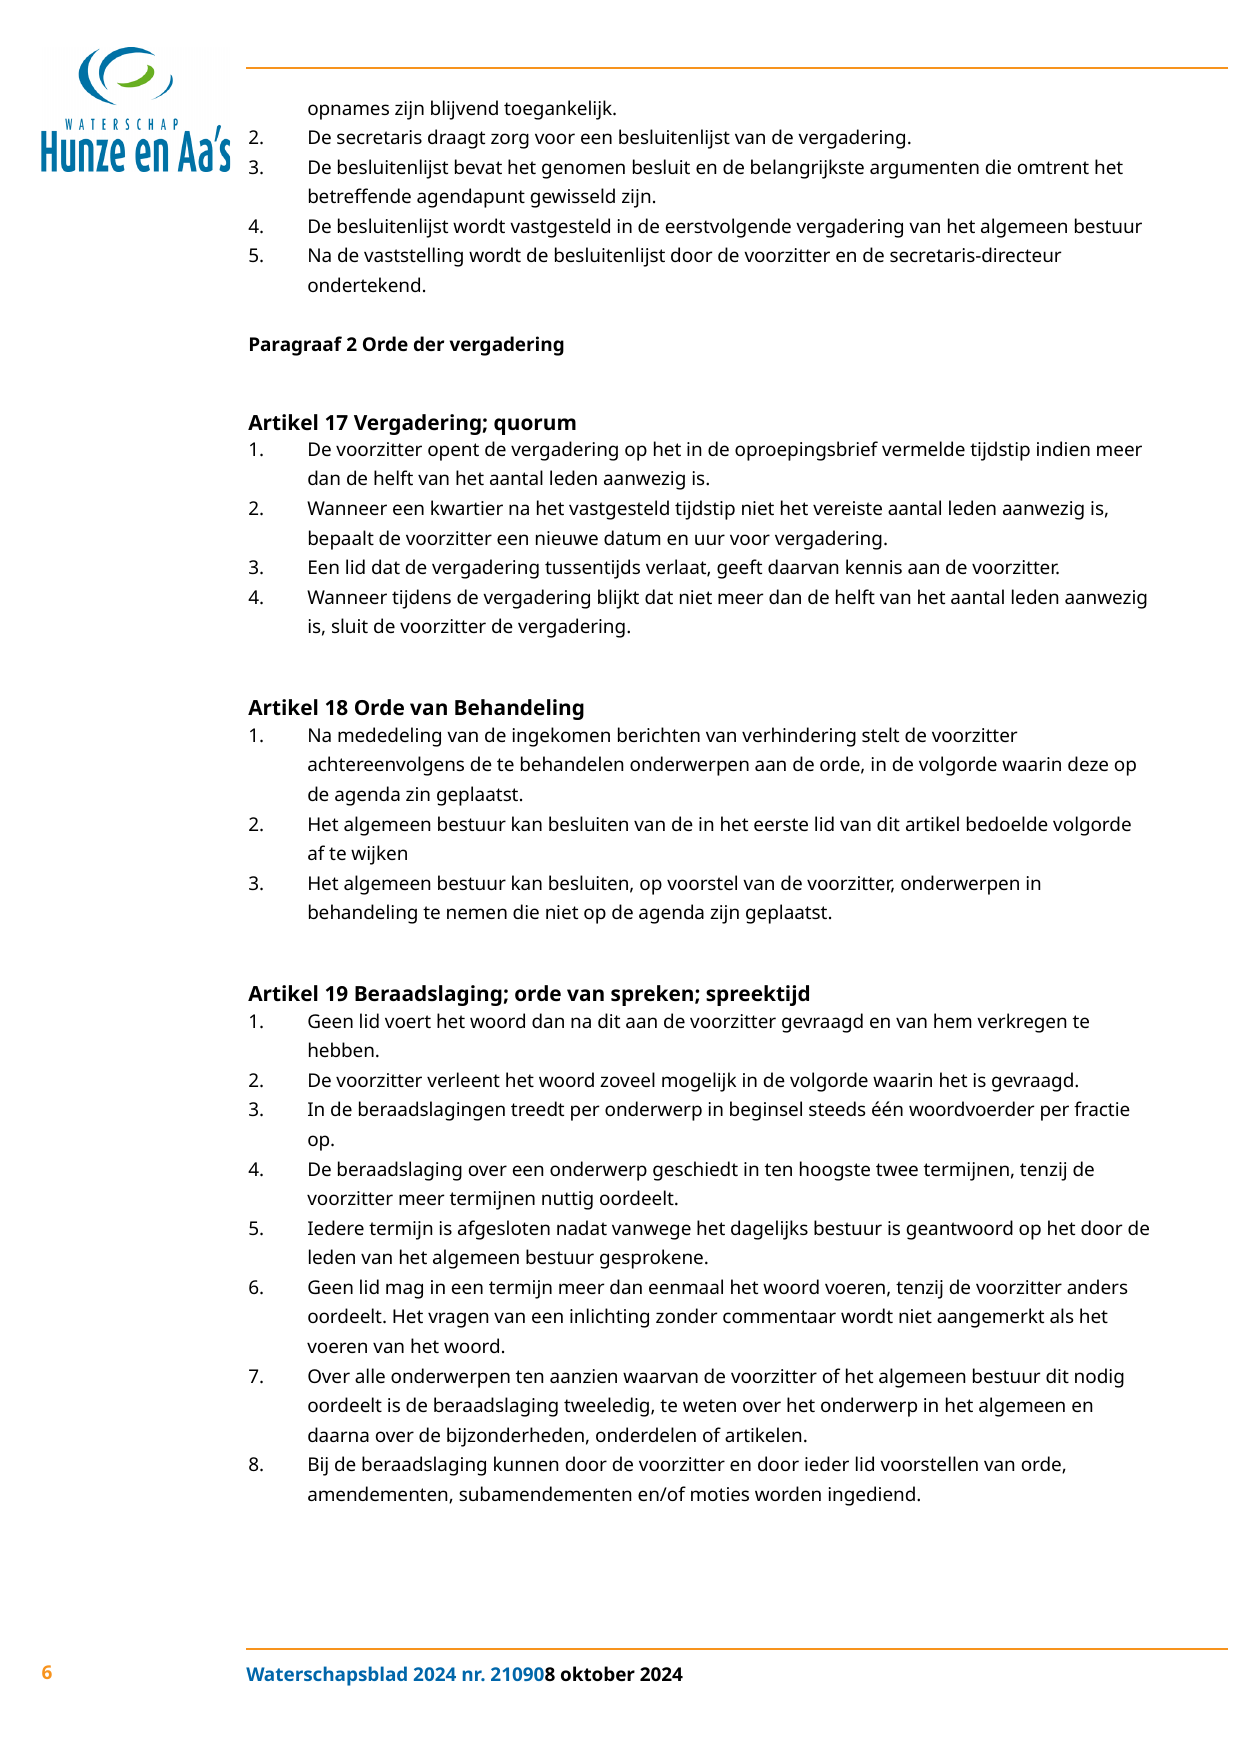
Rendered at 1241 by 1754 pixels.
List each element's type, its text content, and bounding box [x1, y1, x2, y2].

list Geen lid mag in een termijn meer dan eenmaal het woord voeren, tenzij de voorzitter anders oordeelt. Het vragen van een inlichting zonder commentaar wordt niet aangemerkt als het voeren van het woord. [248, 1274, 1152, 1359]
picture [41, 47, 231, 172]
list Na de vaststelling wordt de besluitenlijst door de voorzitter en de secretaris-directeur ondertekend. [248, 243, 1152, 298]
list De voorzitter verleent het woord zoveel mogelijk in de volgorde waarin het is gevraagd. [248, 1067, 1152, 1093]
text Artikel 18 Orde van Behandeling [248, 693, 1152, 722]
list Het algemeen bestuur kan besluiten, op voorstel van de voorzitter, onderwerpen in behandeling te nemen die niet op de agenda zijn geplaatst. [248, 870, 1152, 925]
list Over alle onderwerpen ten aanzien waarvan de voorzitter of het algemeen bestuur dit nodig oordeelt is de beraadslaging tweeledig, te weten over het onderwerp in het algemeen en daarna over de bijzonderheden, onderdelen of artikelen. [248, 1363, 1152, 1448]
text Paragraaf 2 Orde der vergadering [248, 331, 1152, 357]
list De beraadslaging over een onderwerp geschiedt in ten hoogste twee termijnen, tenzij de voorzitter meer termijnen nuttig oordeelt. [248, 1156, 1152, 1211]
text Artikel 17 Vergadering; quorum [248, 408, 1152, 436]
text Artikel 19 Beraadslaging; orde van spreken; spreektijd [248, 979, 1152, 1008]
list De besluitenlijst wordt vastgesteld in de eerstvolgende vergadering van het algemeen bestuur [248, 213, 1152, 239]
list De besluitenlijst bevat het genomen besluit en de belangrijkste argumenten die omtrent het betreffende agendapunt gewisseld zijn. [248, 154, 1152, 209]
list Een lid dat de vergadering tussentijds verlaat, geeft daarvan kennis aan de voorzitter. [248, 554, 1152, 580]
list Iedere termijn is afgesloten nadat vanwege het dagelijks bestuur is geantwoord op het door de leden van het algemeen bestuur gesprokene. [248, 1215, 1152, 1270]
list Wanneer een kwartier na het vastgesteld tijdstip niet het vereiste aantal leden aanwezig is, bepaalt de voorzitter een nieuwe datum en uur voor vergadering. [248, 495, 1152, 551]
list opnames zijn blijvend toegankelijk. [248, 95, 1152, 121]
list Wanneer tijdens de vergadering blijkt dat niet meer dan de helft van het aantal leden aanwezig is, sluit de voorzitter de vergadering. [248, 584, 1152, 639]
list In de beraadslagingen treedt per onderwerp in beginsel steeds één woordvoerder per fractie op. [248, 1097, 1152, 1152]
list Na mededeling van de ingekomen berichten van verhindering stelt de voorzitter achtereenvolgens de te behandelen onderwerpen aan de orde, in de volgorde waarin deze op de agenda zin geplaatst. [248, 722, 1152, 807]
list Geen lid voert het woord dan na dit aan de voorzitter gevraagd en van hem verkregen te hebben. [248, 1008, 1152, 1063]
picture [47, 154, 51, 172]
picture [226, 145, 231, 156]
list De secretaris draagt zorg voor een besluitenlijst van de vergadering. [248, 124, 1152, 150]
list Bij de beraadslaging kunnen door de voorzitter en door ieder lid voorstellen van orde, amendementen, subamendementen en/of moties worden ingediend. [248, 1452, 1152, 1507]
picture [183, 163, 191, 172]
list De voorzitter opent de vergadering op het in de oproepingsbrief vermelde tijdstip indien meer dan de helft van het aantal leden aanwezig is. [248, 436, 1152, 491]
list Het algemeen bestuur kan besluiten van de in het eerste lid van dit artikel bedoelde volgorde af te wijken [248, 811, 1152, 866]
